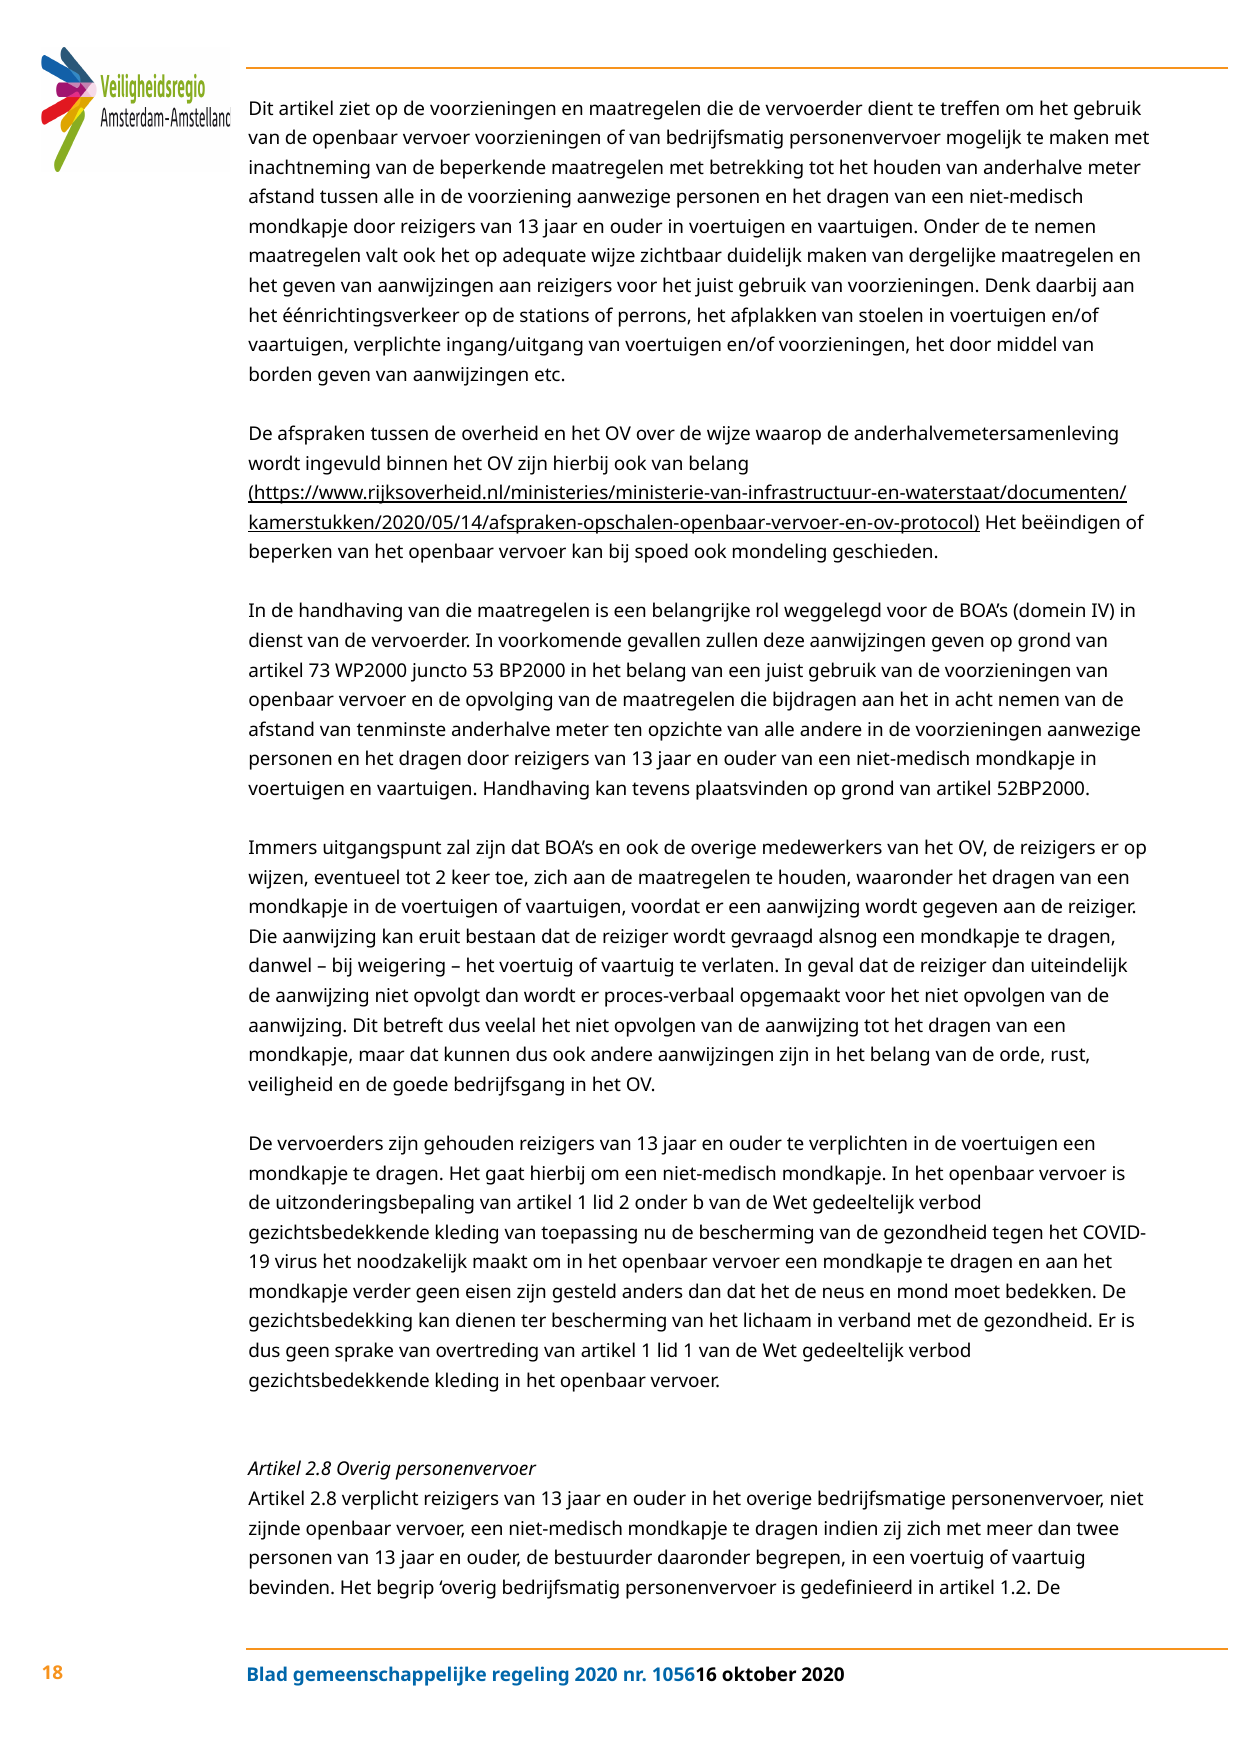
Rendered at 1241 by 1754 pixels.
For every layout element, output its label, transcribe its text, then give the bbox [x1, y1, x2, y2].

text Artikel 2.8 Overig personenvervoer [248, 1456, 1152, 1481]
text De afspraken tussen de overheid en het OV over de wijze waarop de anderhalvemetersamenleving wordt ingevuld binnen het OV zijn hierbij ook van belang (https://www.rijksoverheid.nl/ministeries/ministerie-van-infrastructuur-en-waterstaat/documenten/kamerstukken/2020/05/14/afspraken-opschalen-openbaar-vervoer-en-ov-protocol) Het beëindigen of beperken van het openbaar vervoer kan bij spoed ook mondeling geschieden. [248, 420, 1152, 564]
text Dit artikel ziet op de voorzieningen en maatregelen die de vervoerder dient te treffen om het gebruik van de openbaar vervoer voorzieningen of van bedrijfsmatig personenvervoer mogelijk te maken met inachtneming van de beperkende maatregelen met betrekking tot het houden van anderhalve meter afstand tussen alle in de voorziening aanwezige personen en het dragen van een niet-medisch mondkapje door reizigers van 13 jaar en ouder in voertuigen en vaartuigen. Onder de te nemen maatregelen valt ook het op adequate wijze zichtbaar duidelijk maken van dergelijke maatregelen en het geven van aanwijzingen aan reizigers voor het juist gebruik van voorzieningen. Denk daarbij aan het éénrichtingsverkeer op de stations of perrons, het afplakken van stoelen in voertuigen en/of vaartuigen, verplichte ingang/uitgang van voertuigen en/of voorzieningen, het door middel van borden geven van aanwijzingen etc. [248, 95, 1152, 387]
text De vervoerders zijn gehouden reizigers van 13 jaar en ouder te verplichten in de voertuigen een mondkapje te dragen. Het gaat hierbij om een niet-medisch mondkapje. In het openbaar vervoer is de uitzonderingsbepaling van artikel 1 lid 2 onder b van de Wet gedeeltelijk verbod gezichtsbedekkende kleding van toepassing nu de bescherming van de gezondheid tegen het COVID-19 virus het noodzakelijk maakt om in het openbaar vervoer een mondkapje te dragen en aan het mondkapje verder geen eisen zijn gesteld anders dan dat het de neus en mond moet bedekken. De gezichtsbedekking kan dienen ter bescherming van het lichaam in verband met de gezondheid. Er is dus geen sprake van overtreding van artikel 1 lid 1 van de Wet gedeeltelijk verbod gezichtsbedekkende kleding in het openbaar vervoer. [248, 1130, 1152, 1393]
text Artikel 2.8 verplicht reizigers van 13 jaar en ouder in het overige bedrijfsmatige personenvervoer, niet zijnde openbaar vervoer, een niet-medisch mondkapje te dragen indien zij zich met meer dan twee personen van 13 jaar en ouder, de bestuurder daaronder begrepen, in een voertuig of vaartuig bevinden. Het begrip ‘overig bedrijfsmatig personenvervoer is gedefinieerd in artikel 1.2. De [248, 1485, 1152, 1600]
text Immers uitgangspunt zal zijn dat BOA’s en ook de overige medewerkers van het OV, de reizigers er op wijzen, eventueel tot 2 keer toe, zich aan de maatregelen te houden, waaronder het dragen van een mondkapje in de voertuigen of vaartuigen, voordat er een aanwijzing wordt gegeven aan de reiziger. Die aanwijzing kan eruit bestaan dat de reiziger wordt gevraagd alsnog een mondkapje te dragen, danwel – bij weigering – het voertuig of vaartuig te verlaten. In geval dat de reiziger dan uiteindelijk de aanwijzing niet opvolgt dan wordt er proces-verbaal opgemaakt voor het niet opvolgen van de aanwijzing. Dit betreft dus veelal het niet opvolgen van de aanwijzing tot het dragen van een mondkapje, maar dat kunnen dus ook andere aanwijzingen zijn in het belang van de orde, rust, veiligheid en de goede bedrijfsgang in het OV. [248, 834, 1152, 1097]
text In de handhaving van die maatregelen is een belangrijke rol weggelegd voor de BOA’s (domein IV) in dienst van de vervoerder. In voorkomende gevallen zullen deze aanwijzingen geven op grond van artikel 73 WP2000 juncto 53 BP2000 in het belang van een juist gebruik van de voorzieningen van openbaar vervoer en de opvolging van de maatregelen die bijdragen aan het in acht nemen van de afstand van tenminste anderhalve meter ten opzichte van alle andere in de voorzieningen aanwezige personen en het dragen door reizigers van 13 jaar en ouder van een niet-medisch mondkapje in voertuigen en vaartuigen. Handhaving kan tevens plaatsvinden op grond van artikel 52BP2000. [248, 598, 1152, 801]
picture [41, 47, 231, 172]
